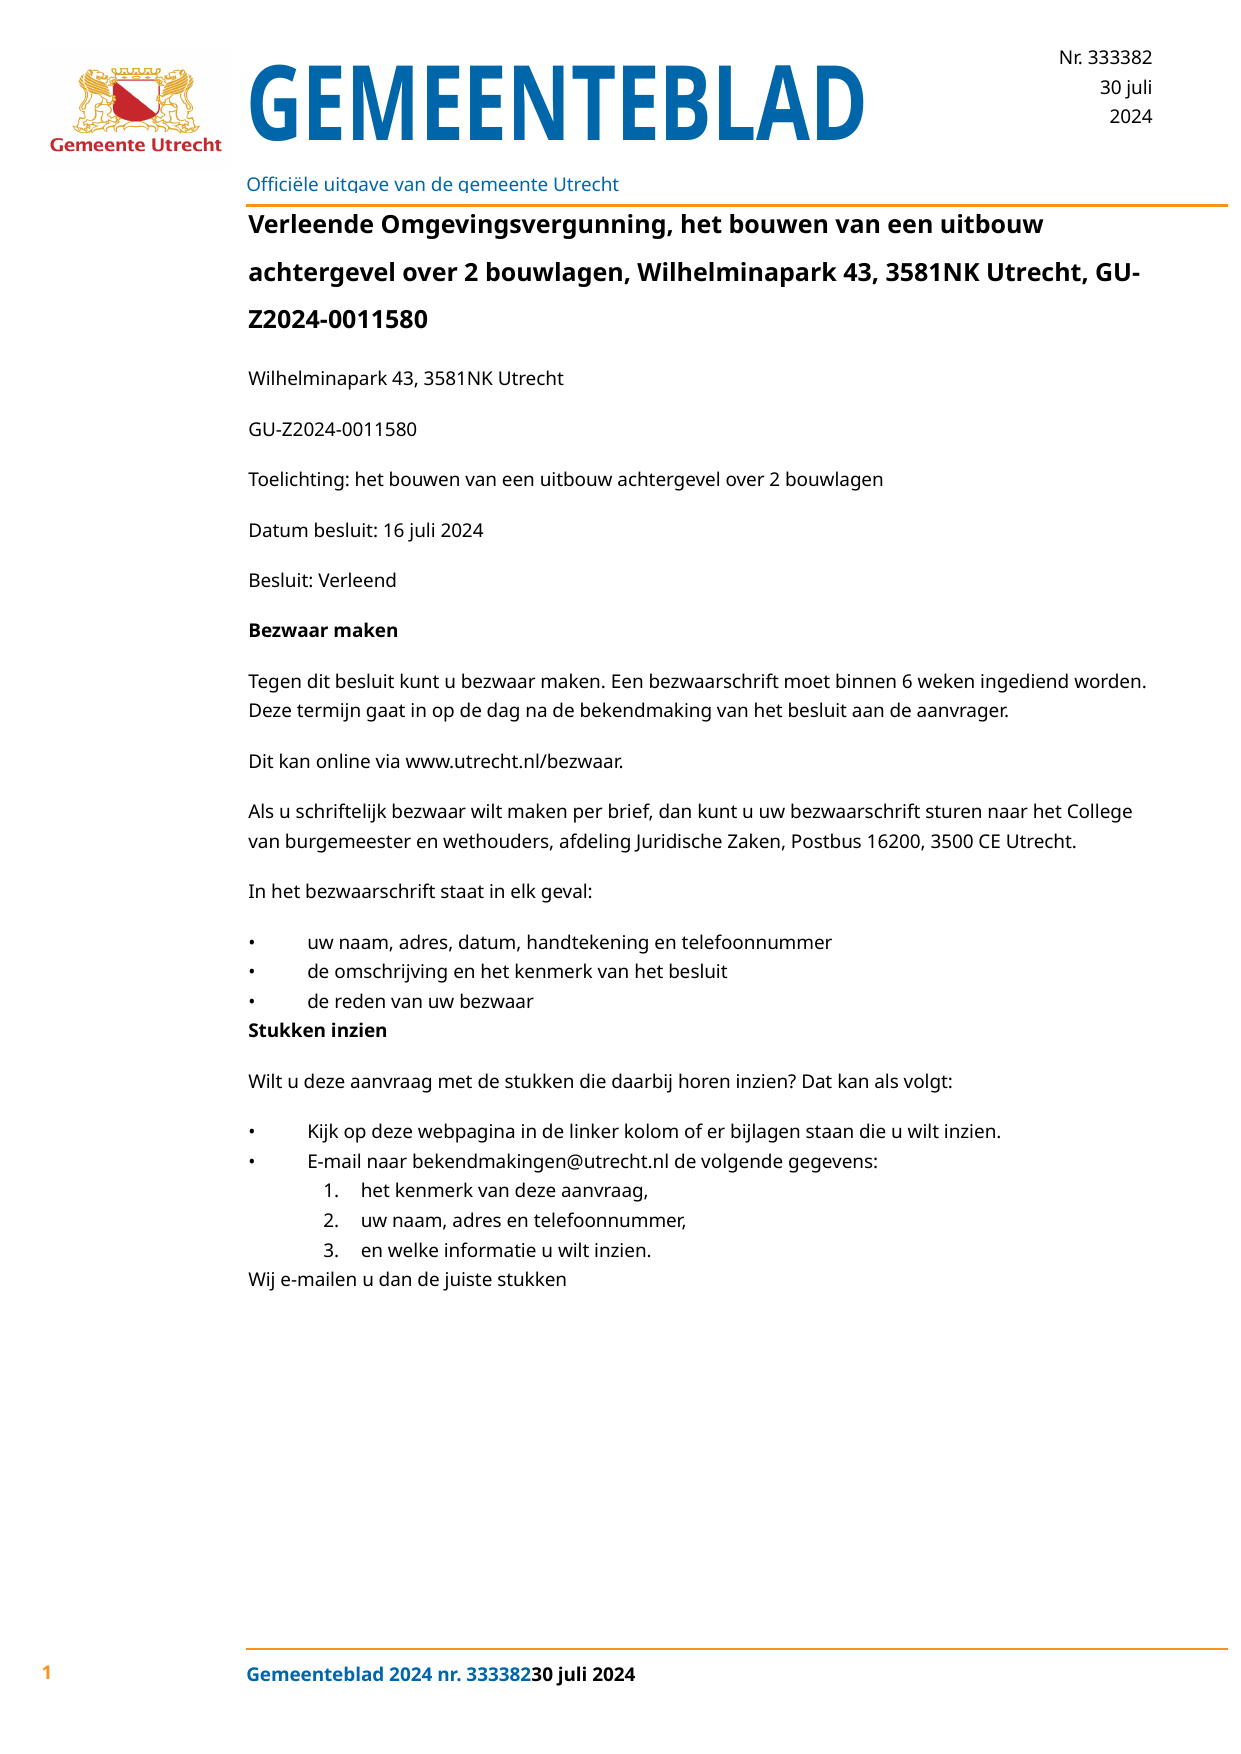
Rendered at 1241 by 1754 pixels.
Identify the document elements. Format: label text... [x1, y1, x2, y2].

picture [41, 47, 231, 172]
list uw naam, adres en telefoonnummer, [323, 1207, 1152, 1233]
text Wilt u deze aanvraag met de stukken die daarbij horen inzien? Dat kan als volgt: [248, 1068, 1152, 1094]
text Dit kan online via www.utrecht.nl/bezwaar. [248, 748, 1152, 774]
text Als u schriftelijk bezwaar wilt maken per brief, dan kunt u uw bezwaarschrift sturen naar het College van burgemeester en wethouders, afdeling Juridische Zaken, Postbus 16200, 3500 CE Utrecht. [248, 798, 1152, 854]
list het kenmerk van deze aanvraag, [323, 1178, 1152, 1203]
list de reden van uw bezwaar [248, 988, 1152, 1014]
list Kijk op deze webpagina in de linker kolom of er bijlagen staan die u wilt inzien. [248, 1118, 1152, 1144]
text Bezwaar maken [248, 618, 1152, 643]
list uw naam, adres, datum, handtekening en telefoonnummer [248, 929, 1152, 954]
text In het bezwaarschrift staat in elk geval: [248, 878, 1152, 904]
text Stukken inzien [248, 1018, 1152, 1043]
text Besluit: Verleend [248, 567, 1152, 593]
text Datum besluit: 16 juli 2024 [248, 517, 1152, 542]
text Verleende Omgevingsvergunning, het bouwen van een uitbouw achtergevel over 2 bouwlagen, Wilhelminapark 43, 3581NK Utrecht, GU-Z2024-0011580 [248, 207, 1152, 336]
text Wilhelminapark 43, 3581NK Utrecht [248, 366, 1152, 391]
text Toelichting: het bouwen van een uitbouw achtergevel over 2 bouwlagen [248, 466, 1152, 492]
list en welke informatie u wilt inzien. [323, 1237, 1152, 1262]
text GU-Z2024-0011580 [248, 416, 1152, 442]
text Wij e-mailen u dan de juiste stukken [248, 1266, 1152, 1292]
text Tegen dit besluit kunt u bezwaar maken. Een bezwaarschrift moet binnen 6 weken ingediend worden. Deze termijn gaat in op de dag na de bekendmaking van het besluit aan de aanvrager. [248, 668, 1152, 723]
list de omschrijving en het kenmerk van het besluit [248, 958, 1152, 984]
list E-mail naar bekendmakingen@utrecht.nl de volgende gegevens: [248, 1148, 1152, 1174]
